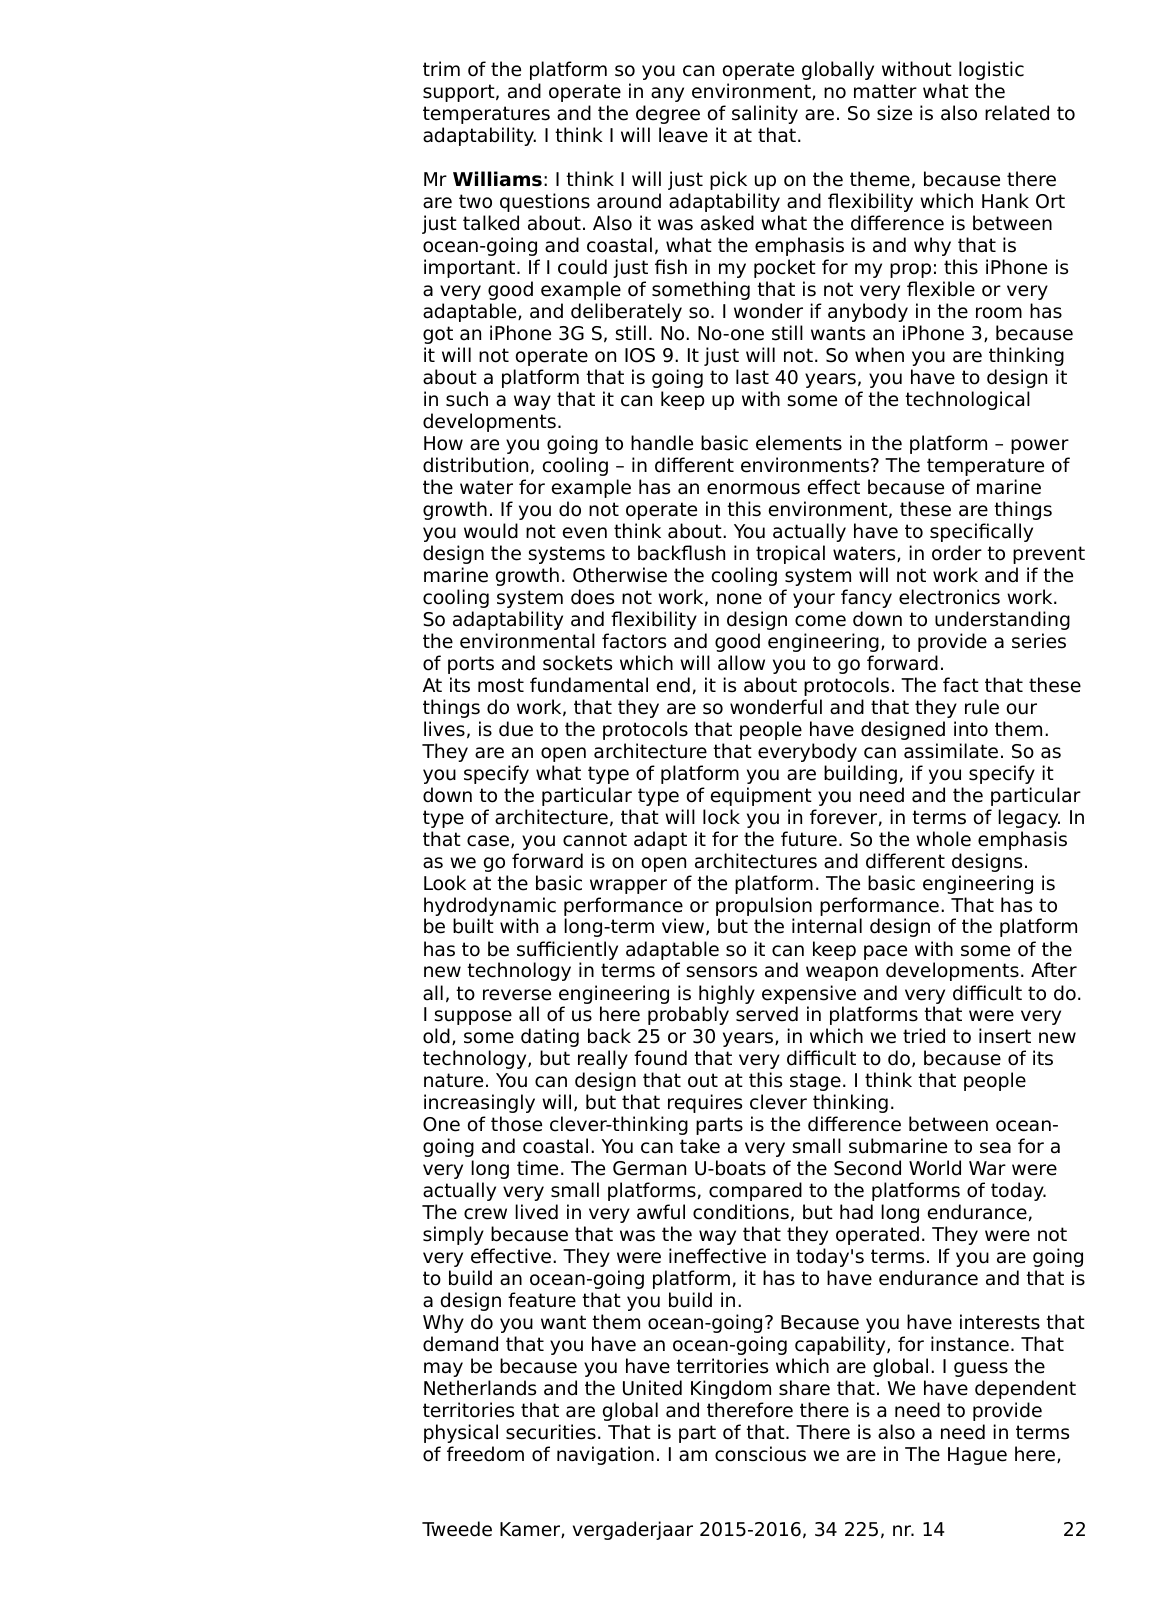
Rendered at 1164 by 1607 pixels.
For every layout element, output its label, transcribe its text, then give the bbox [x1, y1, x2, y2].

text trim of the platform so you can operate globally without logistic support, and operate in any environment, no matter what the temperatures and the degree of salinity are. So size is also related to adaptability. I think I will leave it at that. [422, 59, 1087, 147]
text Look at the basic wrapper of the platform. The basic engineering is hydrodynamic performance or propulsion performance. That has to be built with a long-term view, but the internal design of the platform has to be sufficiently adaptable so it can keep pace with some of the new technology in terms of sensors and weapon developments. After all, to reverse engineering is highly expensive and very difficult to do. I suppose all of us here probably served in platforms that were very old, some dating back 25 or 30 years, in which we tried to insert new technology, but really found that very difficult to do, because of its nature. You can design that out at this stage. I think that people increasingly will, but that requires clever thinking. [422, 872, 1087, 1114]
text At its most fundamental end, it is about protocols. The fact that these things do work, that they are so wonderful and that they rule our lives, is due to the protocols that people have designed into them. They are an open architecture that everybody can assimilate. So as you specify what type of platform you are building, if you specify it down to the particular type of equipment you need and the particular type of architecture, that will lock you in forever, in terms of legacy. In that case, you cannot adapt it for the future. So the whole emphasis as we go forward is on open architectures and different designs. [422, 675, 1087, 872]
text Why do you want them ocean-going? Because you have interests that demand that you have an ocean-going capability, for instance. That may be because you have territories which are global. I guess the Netherlands and the United Kingdom share that. We have dependent territories that are global and therefore there is a need to provide physical securities. That is part of that. There is also a need in terms of freedom of navigation. I am conscious we are in The Hague here, [422, 1312, 1087, 1466]
text Mr Williams: I think I will just pick up on the theme, because there are two questions around adaptability and flexibility which Hank Ort just talked about. Also it was asked what the difference is between ocean-going and coastal, what the emphasis is and why that is important. If I could just fish in my pocket for my prop: this iPhone is a very good example of something that is not very flexible or very adaptable, and deliberately so. I wonder if anybody in the room has got an iPhone 3G S, still. No. No-one still wants an iPhone 3, because it will not operate on IOS 9. It just will not. So when you are thinking about a platform that is going to last 40 years, you have to design it in such a way that it can keep up with some of the technological developments. [422, 169, 1087, 433]
text One of those clever-thinking parts is the difference between ocean-going and coastal. You can take a very small submarine to sea for a very long time. The German U-boats of the Second World War were actually very small platforms, compared to the platforms of today. The crew lived in very awful conditions, but had long endurance, simply because that was the way that they operated. They were not very effective. They were ineffective in today's terms. If you are going to build an ocean-going platform, it has to have endurance and that is a design feature that you build in. [422, 1114, 1087, 1312]
text How are you going to handle basic elements in the platform – power distribution, cooling – in different environments? The temperature of the water for example has an enormous effect because of marine growth. If you do not operate in this environment, these are things you would not even think about. You actually have to specifically design the systems to backflush in tropical waters, in order to prevent marine growth. Otherwise the cooling system will not work and if the cooling system does not work, none of your fancy electronics work. So adaptability and flexibility in design come down to understanding the environmental factors and good engineering, to provide a series of ports and sockets which will allow you to go forward. [422, 433, 1087, 675]
